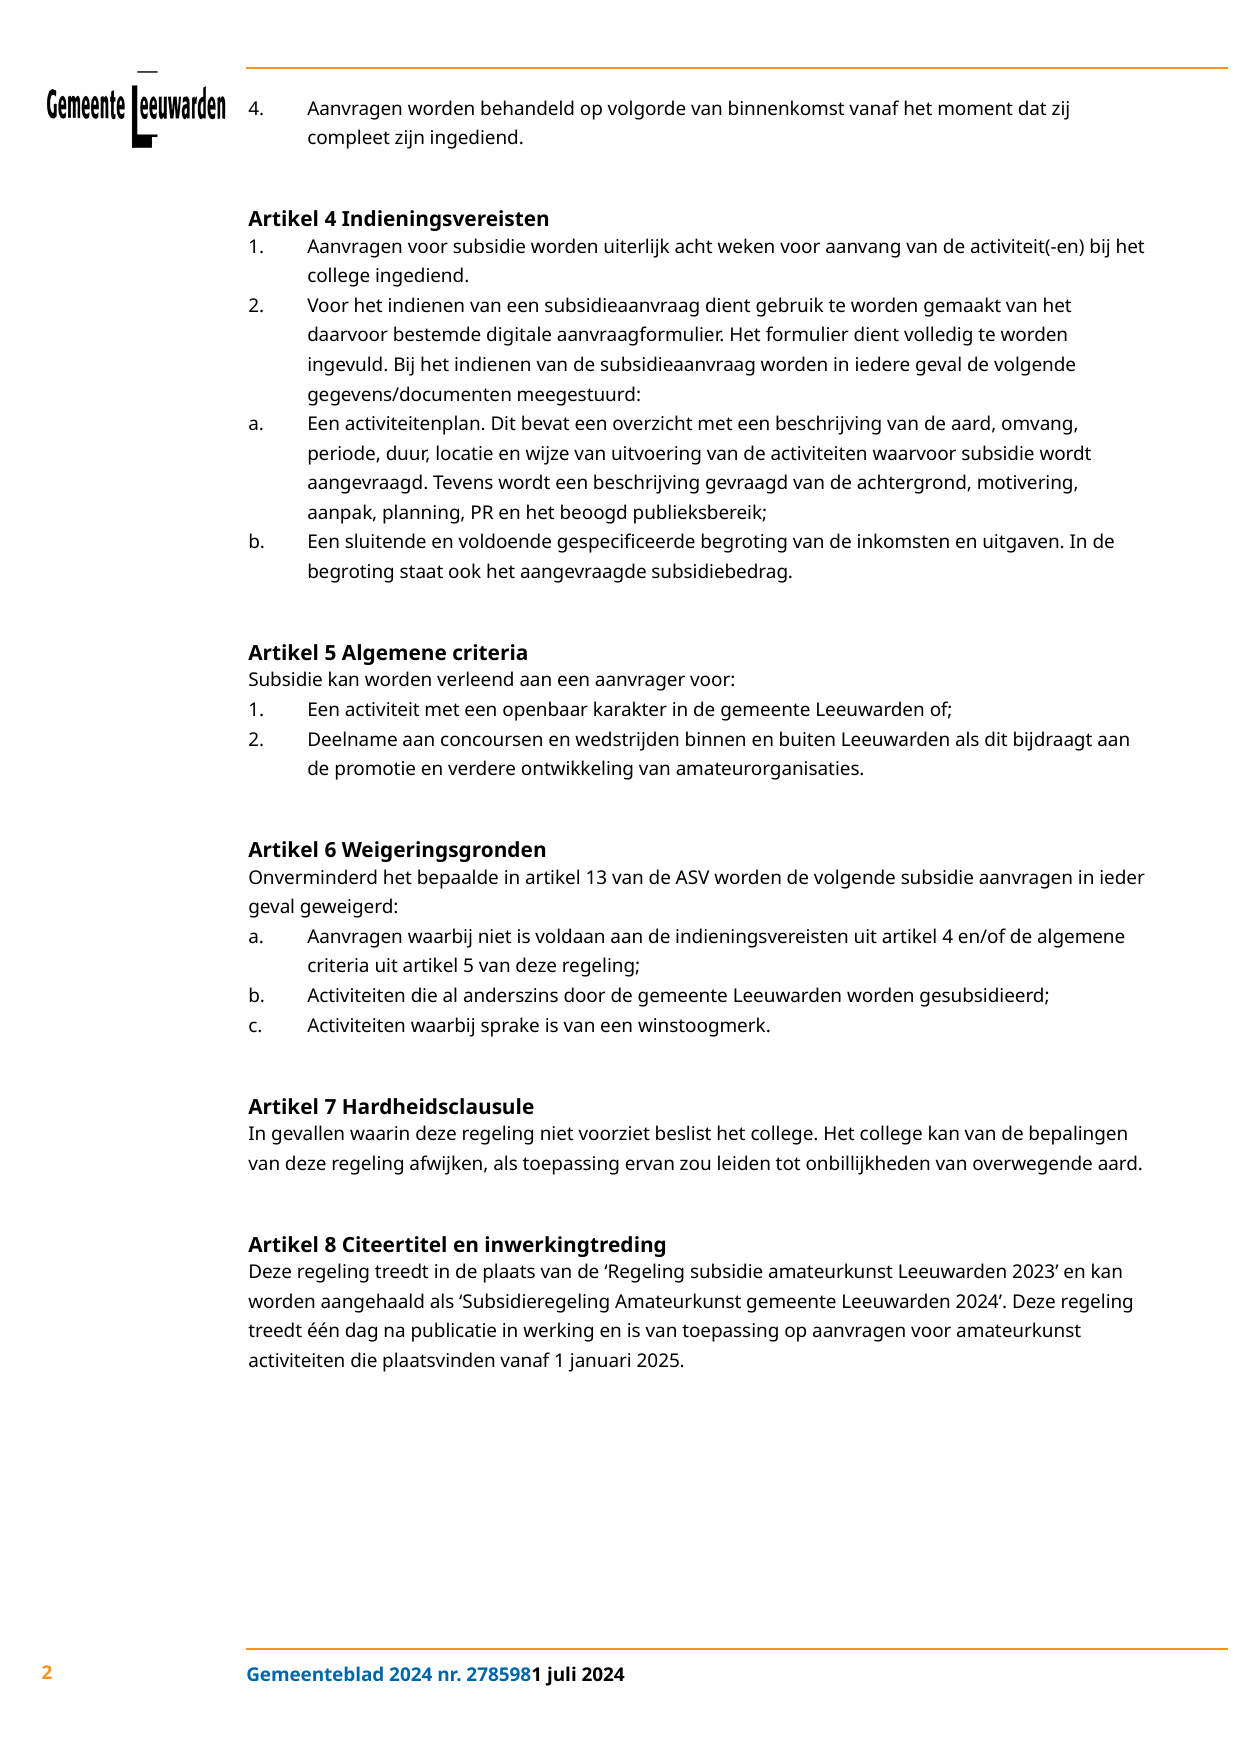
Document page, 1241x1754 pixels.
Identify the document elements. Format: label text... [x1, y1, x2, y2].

text Artikel 8 Citeertitel en inwerkingtreding [248, 1230, 1152, 1258]
text In gevallen waarin deze regeling niet voorziet beslist het college. Het college kan van de bepalingen van deze regeling afwijken, als toepassing ervan zou leiden tot onbillijkheden van overwegende aard. [248, 1120, 1152, 1176]
list Een activiteit met een openbaar karakter in de gemeente Leeuwarden of; [248, 696, 1152, 722]
list Aanvragen waarbij niet is voldaan aan de indieningsvereisten uit artikel 4 en/of de algemene criteria uit artikel 5 van deze regeling; [248, 923, 1152, 978]
list Aanvragen worden behandeld op volgorde van binnenkomst vanaf het moment dat zij compleet zijn ingediend. [248, 95, 1152, 150]
text Artikel 7 Hardheidsclausule [248, 1092, 1152, 1120]
list Een sluitende en voldoende gespecificeerde begroting van de inkomsten en uitgaven. In de begroting staat ook het aangevraagde subsidiebedrag. [248, 529, 1152, 584]
list Deelname aan concoursen en wedstrijden binnen en buiten Leeuwarden als dit bijdraagt aan de promotie en verdere ontwikkeling van amateurorganisaties. [248, 726, 1152, 781]
list Activiteiten waarbij sprake is van een winstoogmerk. [248, 1012, 1152, 1037]
list Voor het indienen van een subsidieaanvraag dient gebruik te worden gemaakt van het daarvoor bestemde digitale aanvraagformulier. Het formulier dient volledig te worden ingevuld. Bij het indienen van de subsidieaanvraag worden in iedere geval de volgende gegevens/documenten meegestuurd: [248, 292, 1152, 406]
list Activiteiten die al anderszins door de gemeente Leeuwarden worden gesubsidieerd; [248, 982, 1152, 1008]
text Artikel 6 Weigeringsgronden [248, 835, 1152, 864]
text Deze regeling treedt in de plaats van de ‘Regeling subsidie amateurkunst Leeuwarden 2023’ en kan worden aangehaald als ‘Subsidieregeling Amateurkunst gemeente Leeuwarden 2024’. Deze regeling treedt één dag na publicatie in werking en is van toepassing op aanvragen voor amateurkunst activiteiten die plaatsvinden vanaf 1 januari 2025. [248, 1258, 1152, 1373]
text Artikel 5 Algemene criteria [248, 638, 1152, 667]
text Subsidie kan worden verleend aan een aanvrager voor: [248, 667, 1152, 692]
picture [41, 47, 231, 172]
list Aanvragen voor subsidie worden uiterlijk acht weken voor aanvang van de activiteit(-en) bij het college ingediend. [248, 233, 1152, 288]
list Een activiteitenplan. Dit bevat een overzicht met een beschrijving van de aard, omvang, periode, duur, locatie en wijze van uitvoering van de activiteiten waarvoor subsidie wordt aangevraagd. Tevens wordt een beschrijving gevraagd van de achtergrond, motivering, aanpak, planning, PR en het beoogd publieksbereik; [248, 410, 1152, 525]
text Artikel 4 Indieningsvereisten [248, 204, 1152, 233]
text Onverminderd het bepaalde in artikel 13 van de ASV worden de volgende subsidie aanvragen in ieder geval geweigerd: [248, 864, 1152, 919]
